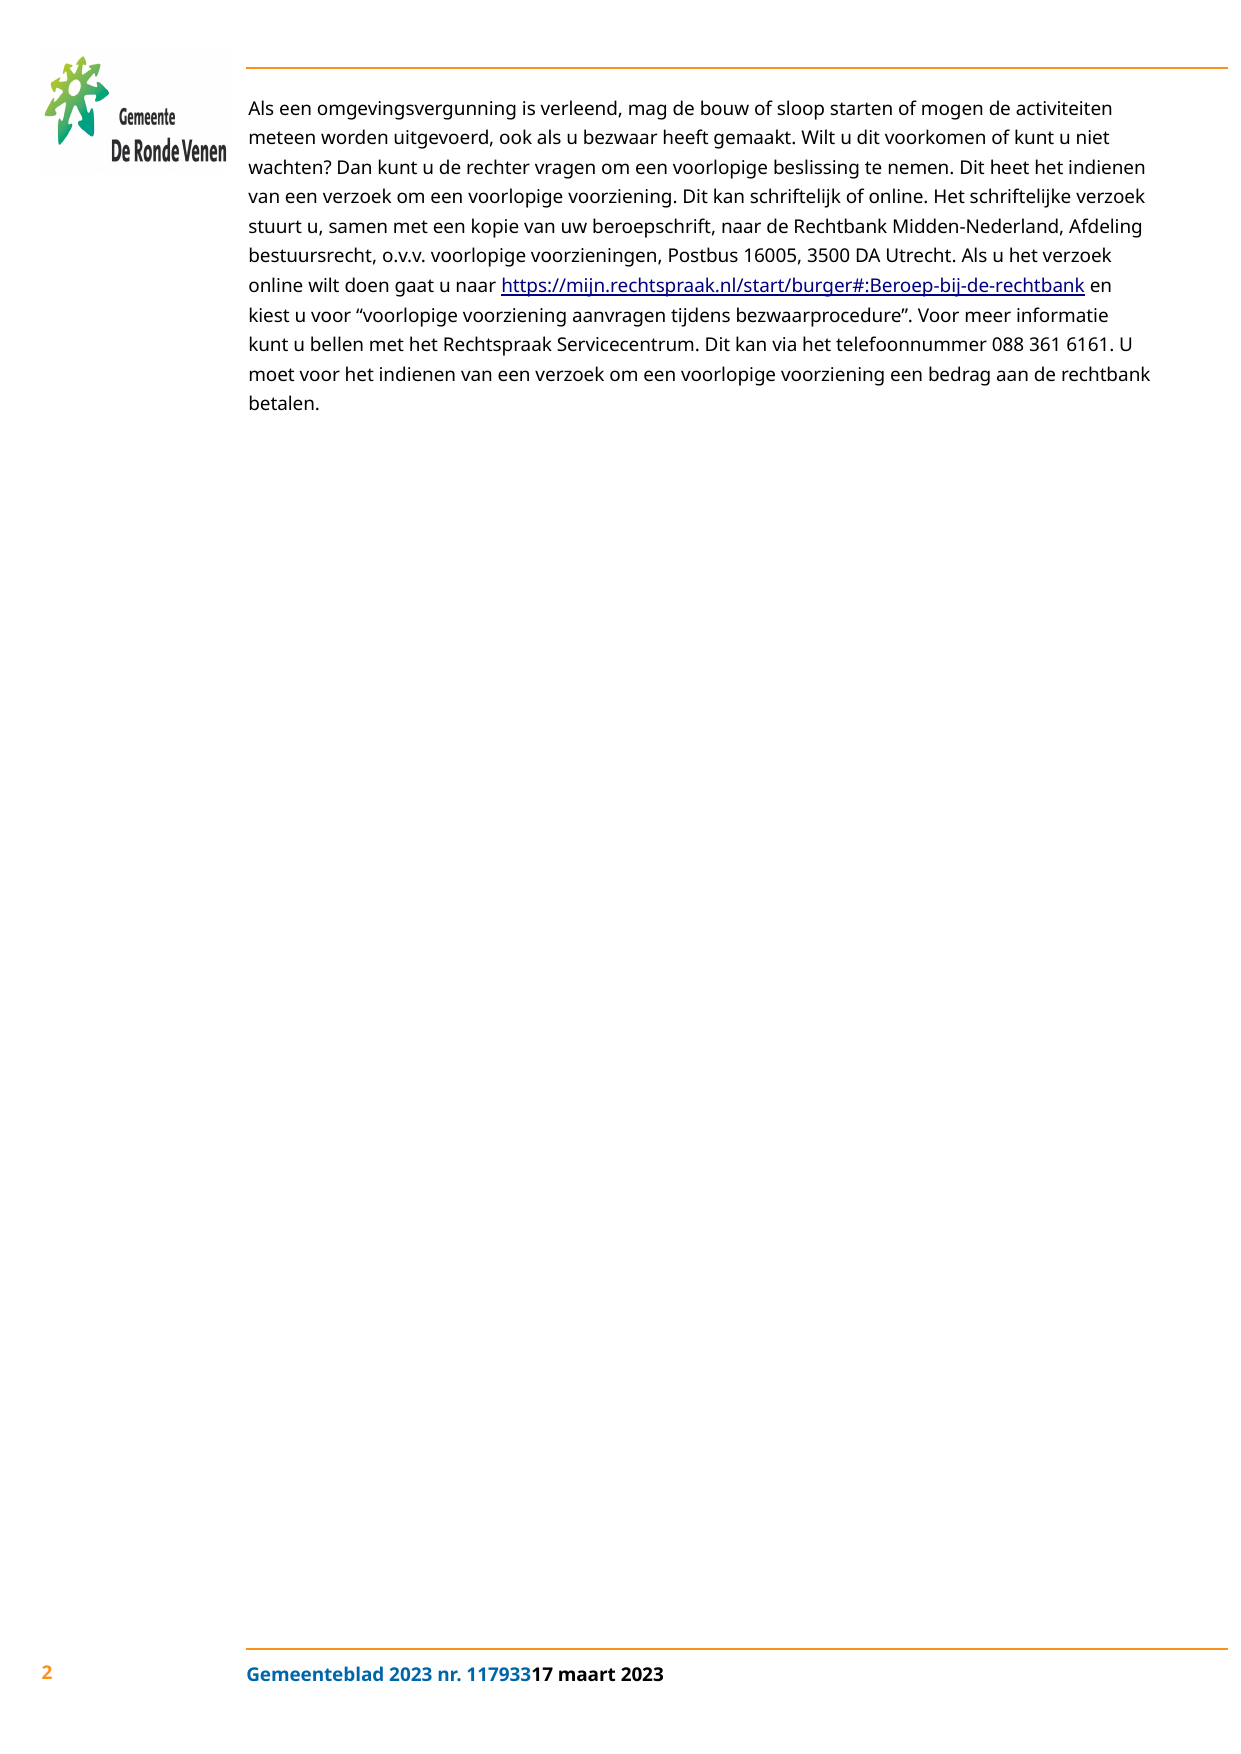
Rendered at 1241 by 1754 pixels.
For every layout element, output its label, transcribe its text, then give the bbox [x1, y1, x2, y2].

text Als een omgevingsvergunning is verleend, mag de bouw of sloop starten of mogen de activiteiten meteen worden uitgevoerd, ook als u bezwaar heeft gemaakt. Wilt u dit voorkomen of kunt u niet wachten? Dan kunt u de rechter vragen om een voorlopige beslissing te nemen. Dit heet het indienen van een verzoek om een voorlopige voorziening. Dit kan schriftelijk of online. Het schriftelijke verzoek stuurt u, samen met een kopie van uw beroepschrift, naar de Rechtbank Midden-Nederland, Afdeling bestuursrecht, o.v.v. voorlopige voorzieningen, Postbus 16005, 3500 DA Utrecht. Als u het verzoek online wilt doen gaat u naar https://mijn.rechtspraak.nl/start/burger#:Beroep-bij-de-rechtbank en kiest u voor “voorlopige voorziening aanvragen tijdens bezwaarprocedure”. Voor meer informatie kunt u bellen met het Rechtspraak Servicecentrum. Dit kan via het telefoonnummer 088 361 6161. U moet voor het indienen van een verzoek om een voorlopige voorziening een bedrag aan de rechtbank betalen. [248, 95, 1152, 416]
picture [41, 47, 231, 172]
